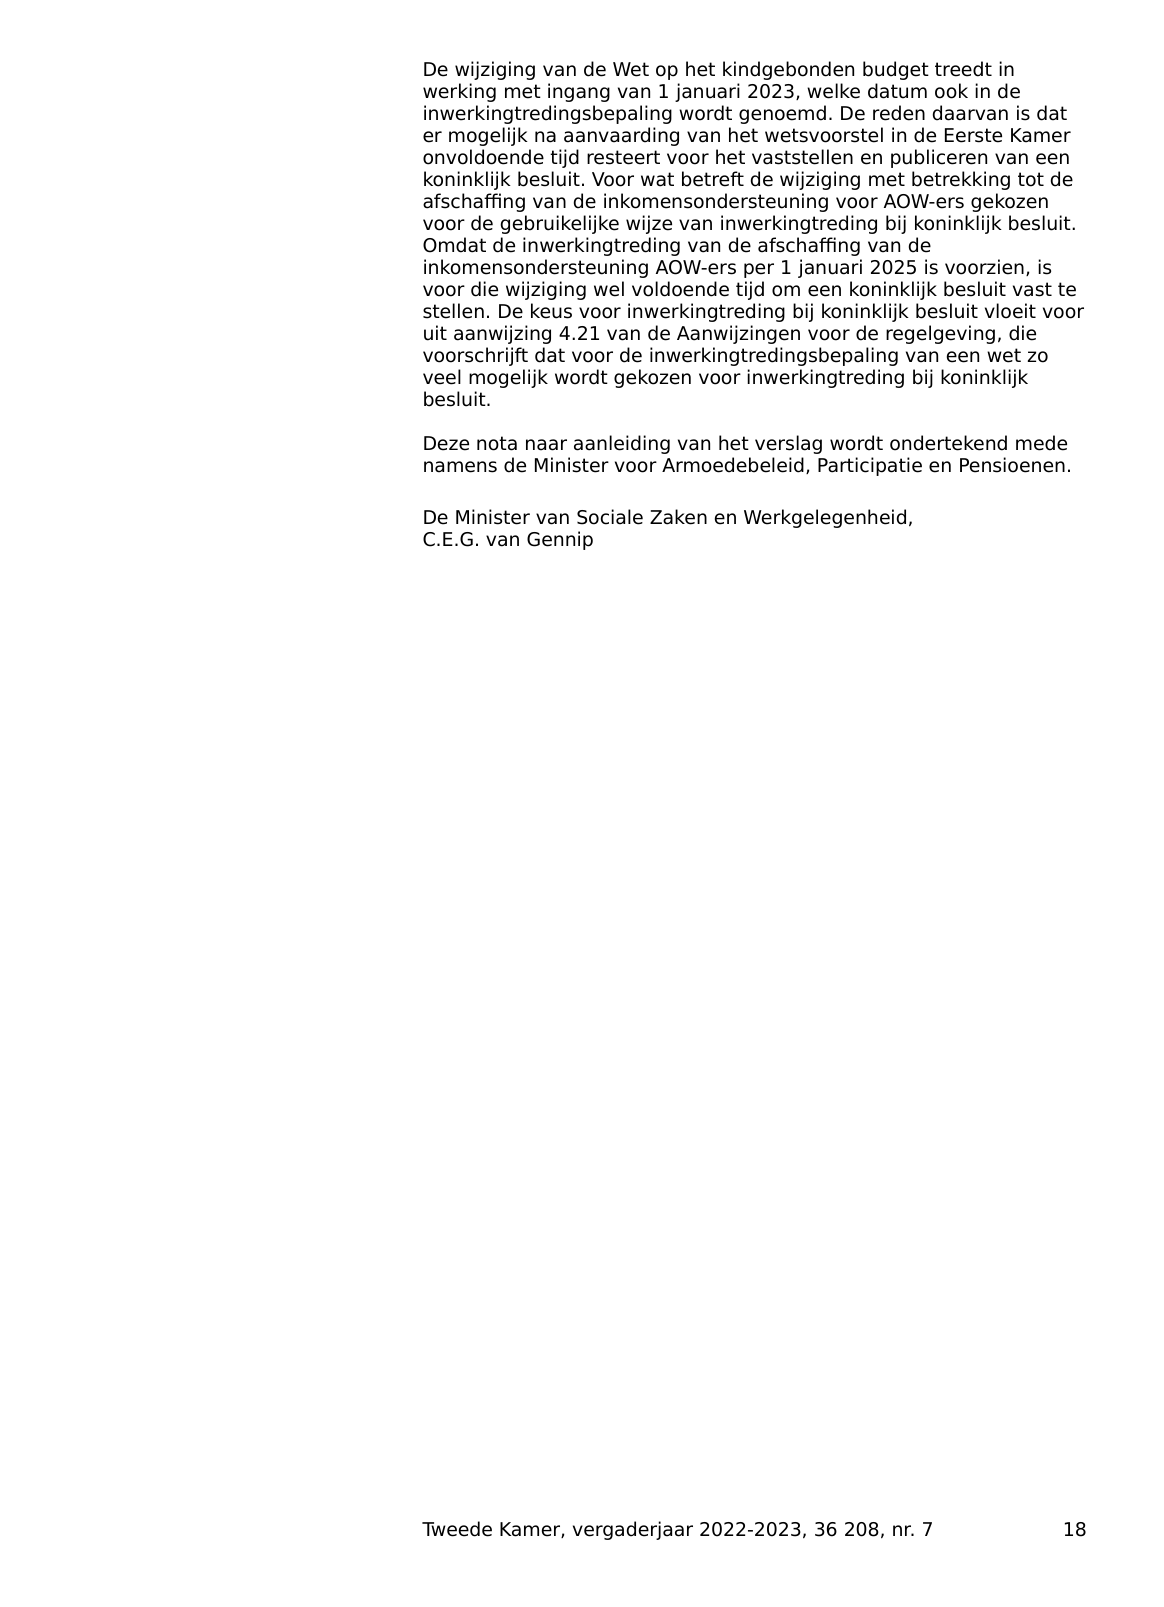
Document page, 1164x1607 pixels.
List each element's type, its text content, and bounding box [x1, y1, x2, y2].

text De Minister van Sociale Zaken en Werkgelegenheid, C.E.G. van Gennip [422, 507, 1087, 551]
text Deze nota naar aanleiding van het verslag wordt ondertekend mede namens de Minister voor Armoedebeleid, Participatie en Pensioenen. [422, 433, 1087, 477]
text De wijziging van de Wet op het kindgebonden budget treedt in werking met ingang van 1 januari 2023, welke datum ook in de inwerkingtredingsbepaling wordt genoemd. De reden daarvan is dat er mogelijk na aanvaarding van het wetsvoorstel in de Eerste Kamer onvoldoende tijd resteert voor het vaststellen en publiceren van een koninklijk besluit. Voor wat betreft de wijziging met betrekking tot de afschaffing van de inkomensondersteuning voor AOW-ers gekozen voor de gebruikelijke wijze van inwerkingtreding bij koninklijk besluit. Omdat de inwerkingtreding van de afschaffing van de inkomensondersteuning AOW-ers per 1 januari 2025 is voorzien, is voor die wijziging wel voldoende tijd om een koninklijk besluit vast te stellen. De keus voor inwerkingtreding bij koninklijk besluit vloeit voor uit aanwijzing 4.21 van de Aanwijzingen voor de regelgeving, die voorschrijft dat voor de inwerkingtredingsbepaling van een wet zo veel mogelijk wordt gekozen voor inwerkingtreding bij koninklijk besluit. [422, 59, 1087, 411]
